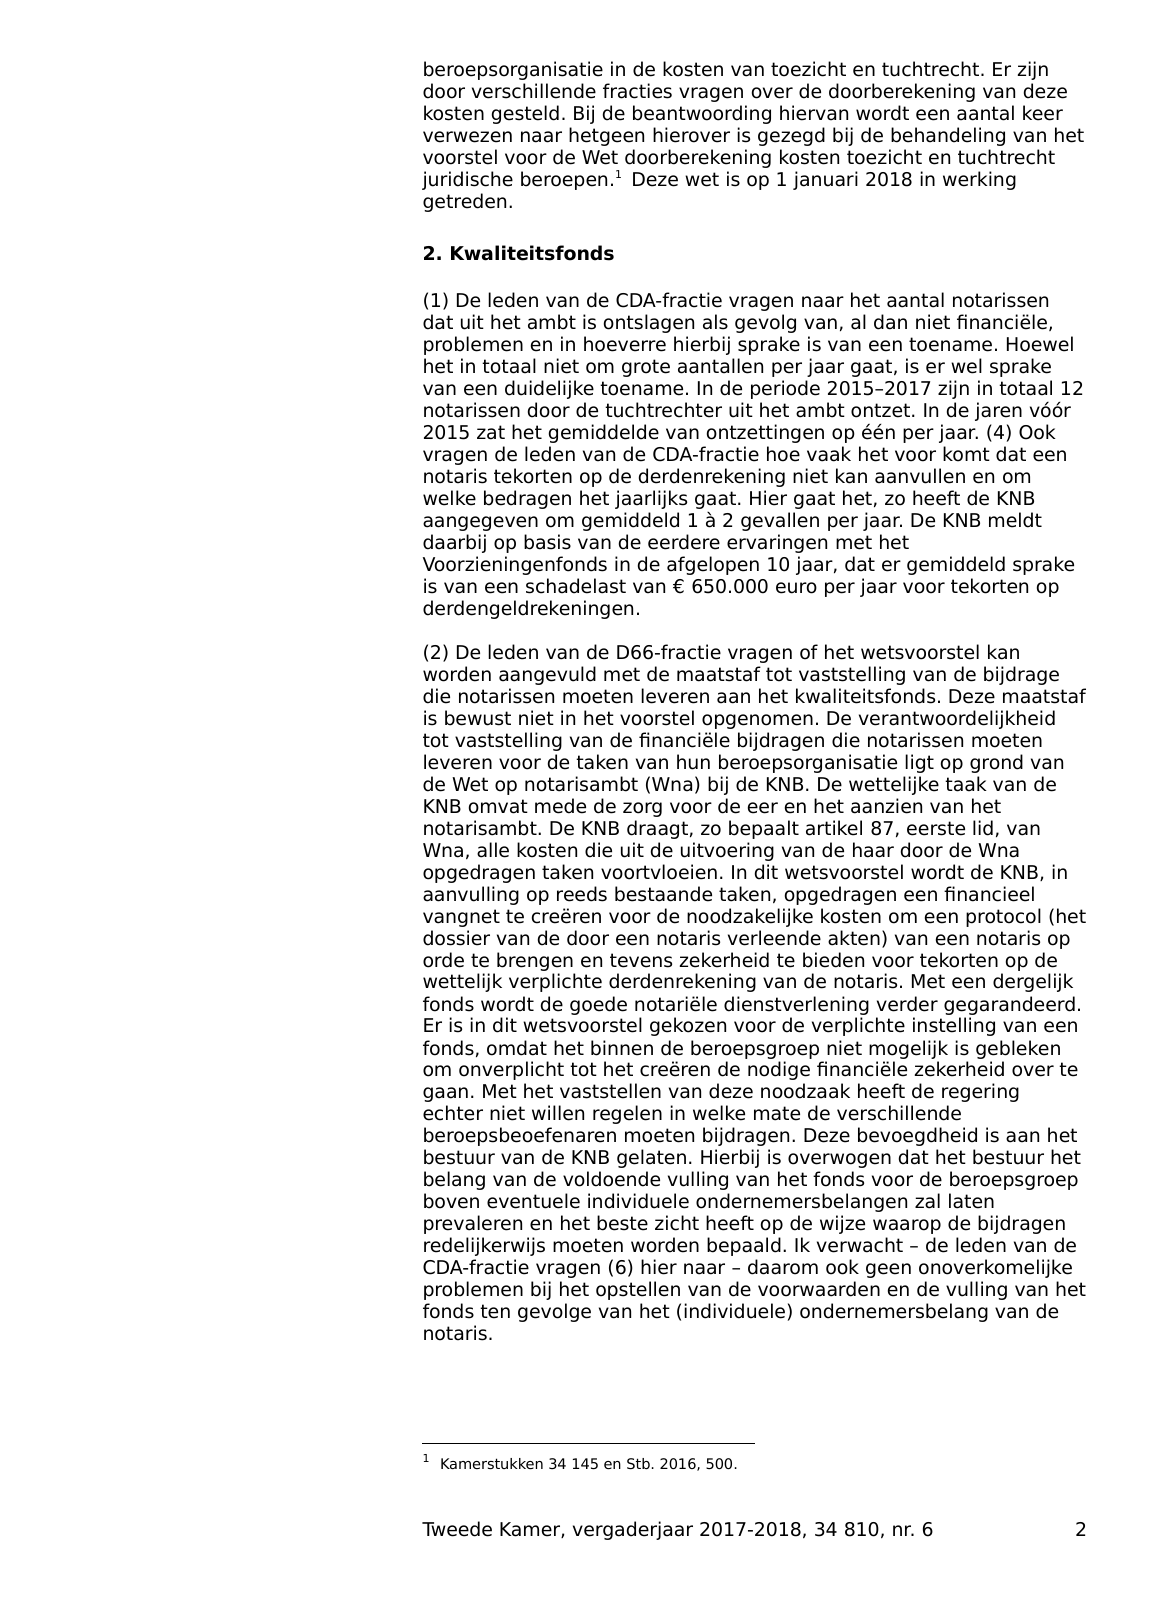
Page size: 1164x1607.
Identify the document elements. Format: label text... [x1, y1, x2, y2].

text Kamerstukken 34 145 en Stb. 2016, 500. [422, 1452, 1087, 1474]
text beroepsorganisatie in de kosten van toezicht en tuchtrecht. Er zijn door verschillende fracties vragen over de doorberekening van deze kosten gesteld. Bij de beantwoording hiervan wordt een aantal keer verwezen naar hetgeen hierover is gezegd bij de behandeling van het voorstel voor de Wet doorberekening kosten toezicht en tuchtrecht juridische beroepen. Deze wet is op 1 januari 2018 in werking getreden. [422, 59, 1087, 213]
text (1) De leden van de CDA-fractie vragen naar het aantal notarissen dat uit het ambt is ontslagen als gevolg van, al dan niet financiële, problemen en in hoeverre hierbij sprake is van een toename. Hoewel het in totaal niet om grote aantallen per jaar gaat, is er wel sprake van een duidelijke toename. In de periode 2015–2017 zijn in totaal 12 notarissen door de tuchtrechter uit het ambt ontzet. In de jaren vóór 2015 zat het gemiddelde van ontzettingen op één per jaar. (4) Ook vragen de leden van de CDA-fractie hoe vaak het voor komt dat een notaris tekorten op de derdenrekening niet kan aanvullen en om welke bedragen het jaarlijks gaat. Hier gaat het, zo heeft de KNB aangegeven om gemiddeld 1 à 2 gevallen per jaar. De KNB meldt daarbij op basis van de eerdere ervaringen met het Voorzieningenfonds in de afgelopen 10 jaar, dat er gemiddeld sprake is van een schadelast van € 650.000 euro per jaar voor tekorten op derdengeldrekeningen. [422, 290, 1087, 619]
text (2) De leden van de D66-fractie vragen of het wetsvoorstel kan worden aangevuld met de maatstaf tot vaststelling van de bijdrage die notarissen moeten leveren aan het kwaliteitsfonds. Deze maatstaf is bewust niet in het voorstel opgenomen. De verantwoordelijkheid tot vaststelling van de financiële bijdragen die notarissen moeten leveren voor de taken van hun beroepsorganisatie ligt op grond van de Wet op notarisambt (Wna) bij de KNB. De wettelijke taak van de KNB omvat mede de zorg voor de eer en het aanzien van het notarisambt. De KNB draagt, zo bepaalt artikel 87, eerste lid, van Wna, alle kosten die uit de uitvoering van de haar door de Wna opgedragen taken voortvloeien. In dit wetsvoorstel wordt de KNB, in aanvulling op reeds bestaande taken, opgedragen een financieel vangnet te creëren voor de noodzakelijke kosten om een protocol (het dossier van de door een notaris verleende akten) van een notaris op orde te brengen en tevens zekerheid te bieden voor tekorten op de wettelijk verplichte derdenrekening van de notaris. Met een dergelijk fonds wordt de goede notariële dienstverlening verder gegarandeerd. Er is in dit wetsvoorstel gekozen voor de verplichte instelling van een fonds, omdat het binnen de beroepsgroep niet mogelijk is gebleken om onverplicht tot het creëren de nodige financiële zekerheid over te gaan. Met het vaststellen van deze noodzaak heeft de regering echter niet willen regelen in welke mate de verschillende beroepsbeoefenaren moeten bijdragen. Deze bevoegdheid is aan het bestuur van de KNB gelaten. Hierbij is overwogen dat het bestuur het belang van de voldoende vulling van het fonds voor de beroepsgroep boven eventuele individuele ondernemersbelangen zal laten prevaleren en het beste zicht heeft op de wijze waarop de bijdragen redelijkerwijs moeten worden bepaald. Ik verwacht – de leden van de CDA-fractie vragen (6) hier naar – daarom ook geen onoverkomelijke problemen bij het opstellen van de voorwaarden en de vulling van het fonds ten gevolge van het (individuele) ondernemersbelang van de notaris. [422, 642, 1087, 1345]
subtitle 2. Kwaliteitsfonds [422, 243, 1087, 265]
